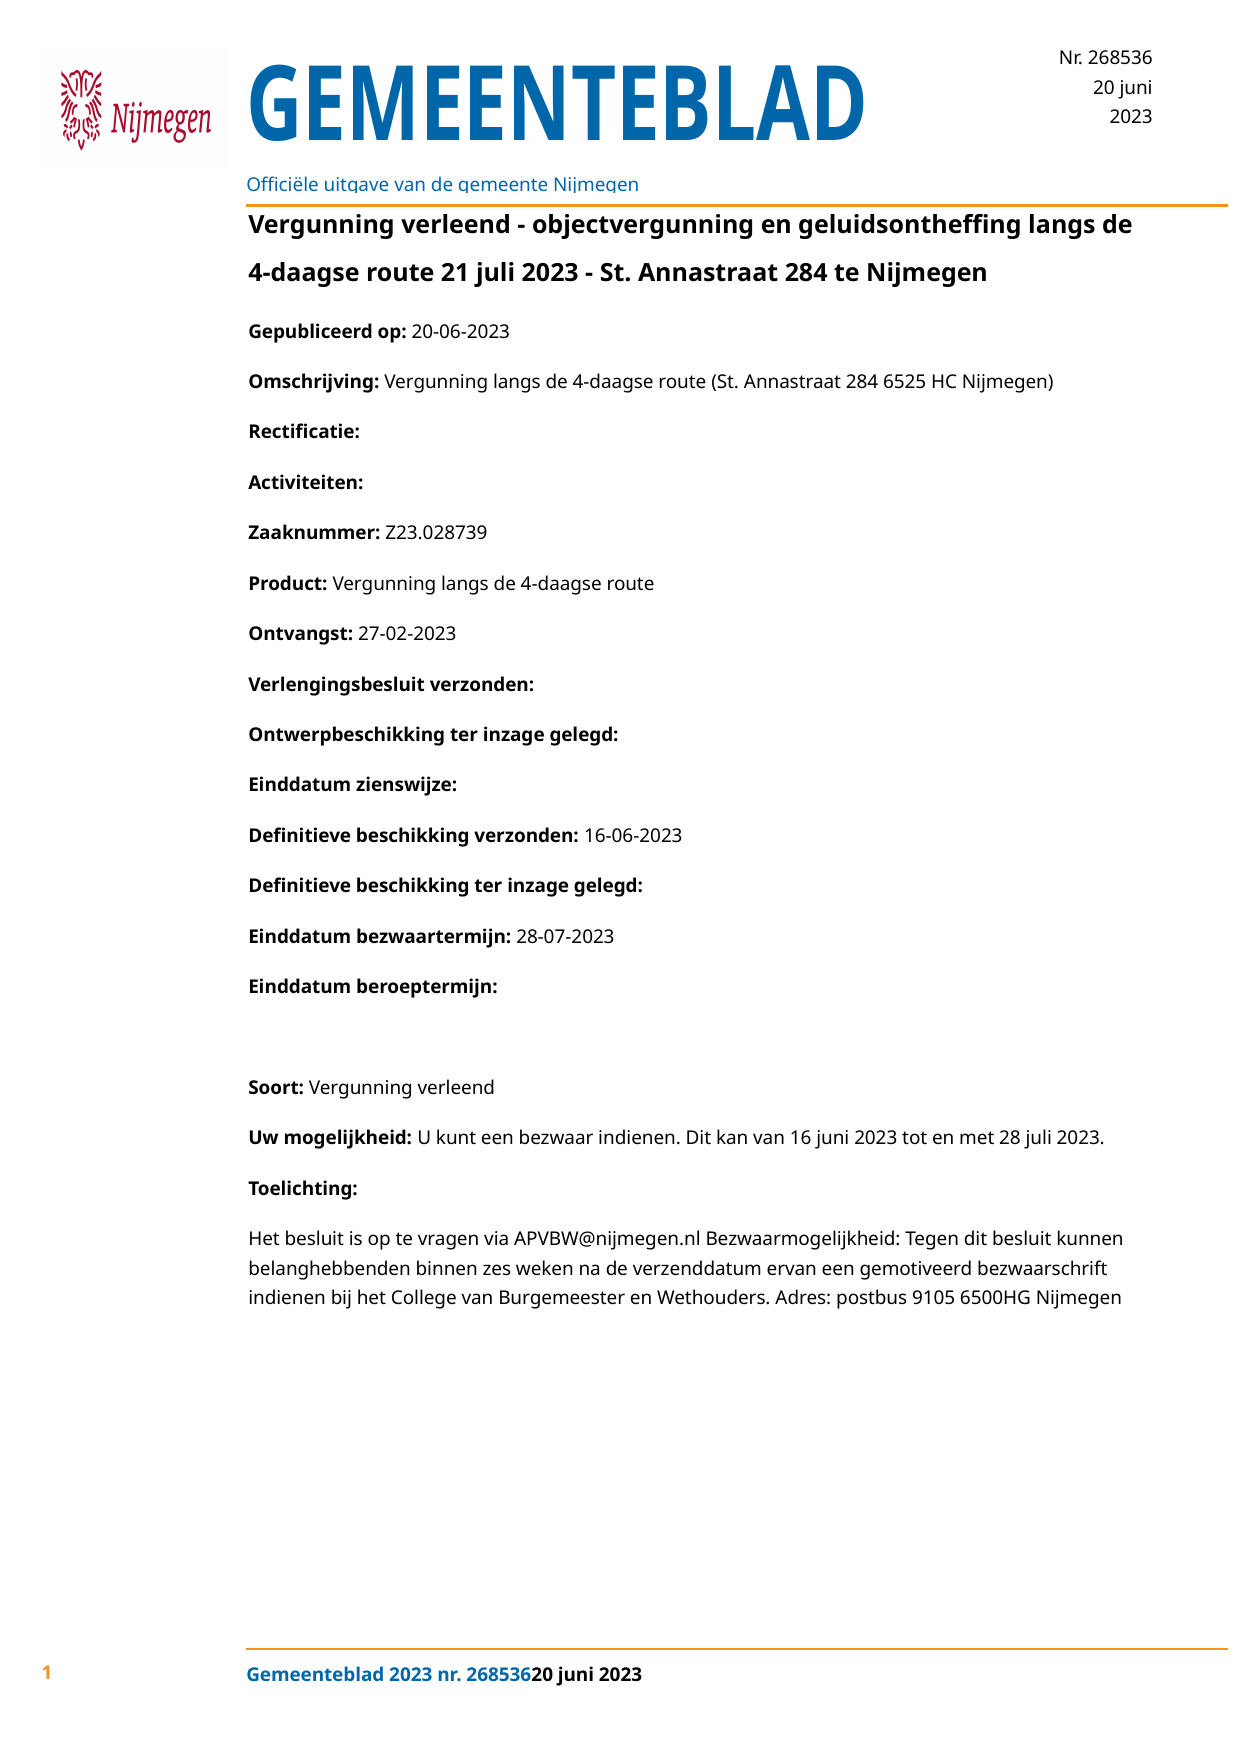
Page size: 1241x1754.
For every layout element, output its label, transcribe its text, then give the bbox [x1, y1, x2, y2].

text Ontvangst: 27-02-2023 [248, 620, 1152, 646]
text Gepubliceerd op: 20-06-2023 [248, 318, 1152, 344]
text Verlengingsbesluit verzonden: [248, 671, 1152, 697]
text Definitieve beschikking verzonden: 16-06-2023 [248, 822, 1152, 848]
text Toelichting: [248, 1175, 1152, 1201]
text Zaaknummer: Z23.028739 [248, 519, 1152, 545]
text Ontwerpbeschikking ter inzage gelegd: [248, 721, 1152, 747]
text Einddatum zienswijze: [248, 772, 1152, 797]
text Vergunning verleend - objectvergunning en geluidsontheffing langs de 4-daagse route 21 juli 2023 - St. Annastraat 284 te Nijmegen [248, 207, 1152, 288]
text Soort: Vergunning verleend [248, 1074, 1152, 1100]
text Rectificatie: [248, 419, 1152, 444]
text Product: Vergunning langs de 4-daagse route [248, 570, 1152, 596]
text Einddatum bezwaartermijn: 28-07-2023 [248, 923, 1152, 949]
text Definitieve beschikking ter inzage gelegd: [248, 872, 1152, 898]
text Het besluit is op te vragen via APVBW@nijmegen.nl Bezwaarmogelijkheid: Tegen dit besluit kunnen belanghebbenden binnen zes weken na de verzenddatum ervan een gemotiveerd bezwaarschrift indienen bij het College van Burgemeester en Wethouders. Adres: postbus 9105 6500HG Nijmegen [248, 1225, 1152, 1310]
text Uw mogelijkheid: U kunt een bezwaar indienen. Dit kan van 16 juni 2023 tot en met 28 juli 2023. [248, 1124, 1152, 1150]
picture [41, 47, 231, 172]
text Einddatum beroeptermijn: [248, 973, 1152, 999]
text Activiteiten: [248, 469, 1152, 495]
text Omschrijving: Vergunning langs de 4-daagse route (St. Annastraat 284 6525 HC Nijmegen) [248, 368, 1152, 394]
